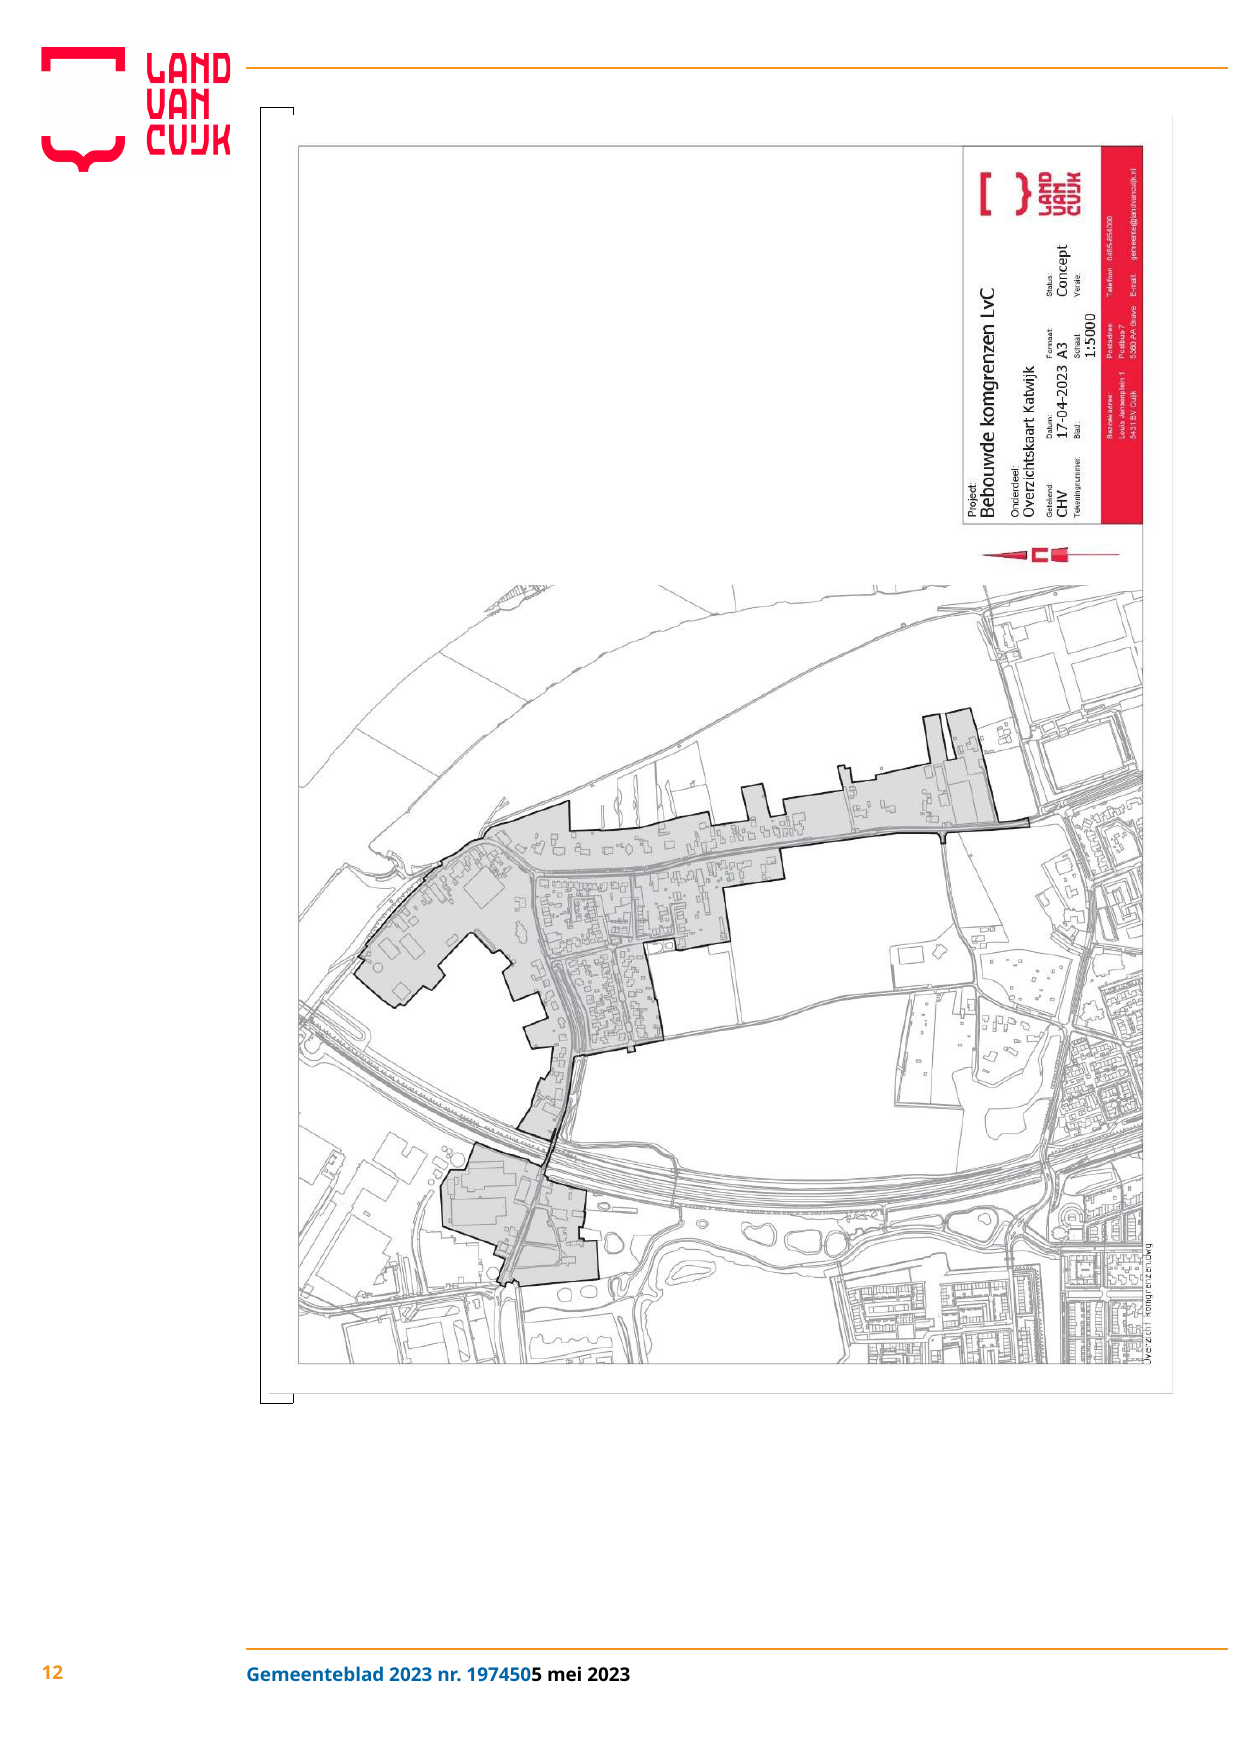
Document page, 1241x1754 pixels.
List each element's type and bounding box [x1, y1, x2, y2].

picture [268, 115, 1173, 1394]
picture [41, 47, 231, 172]
